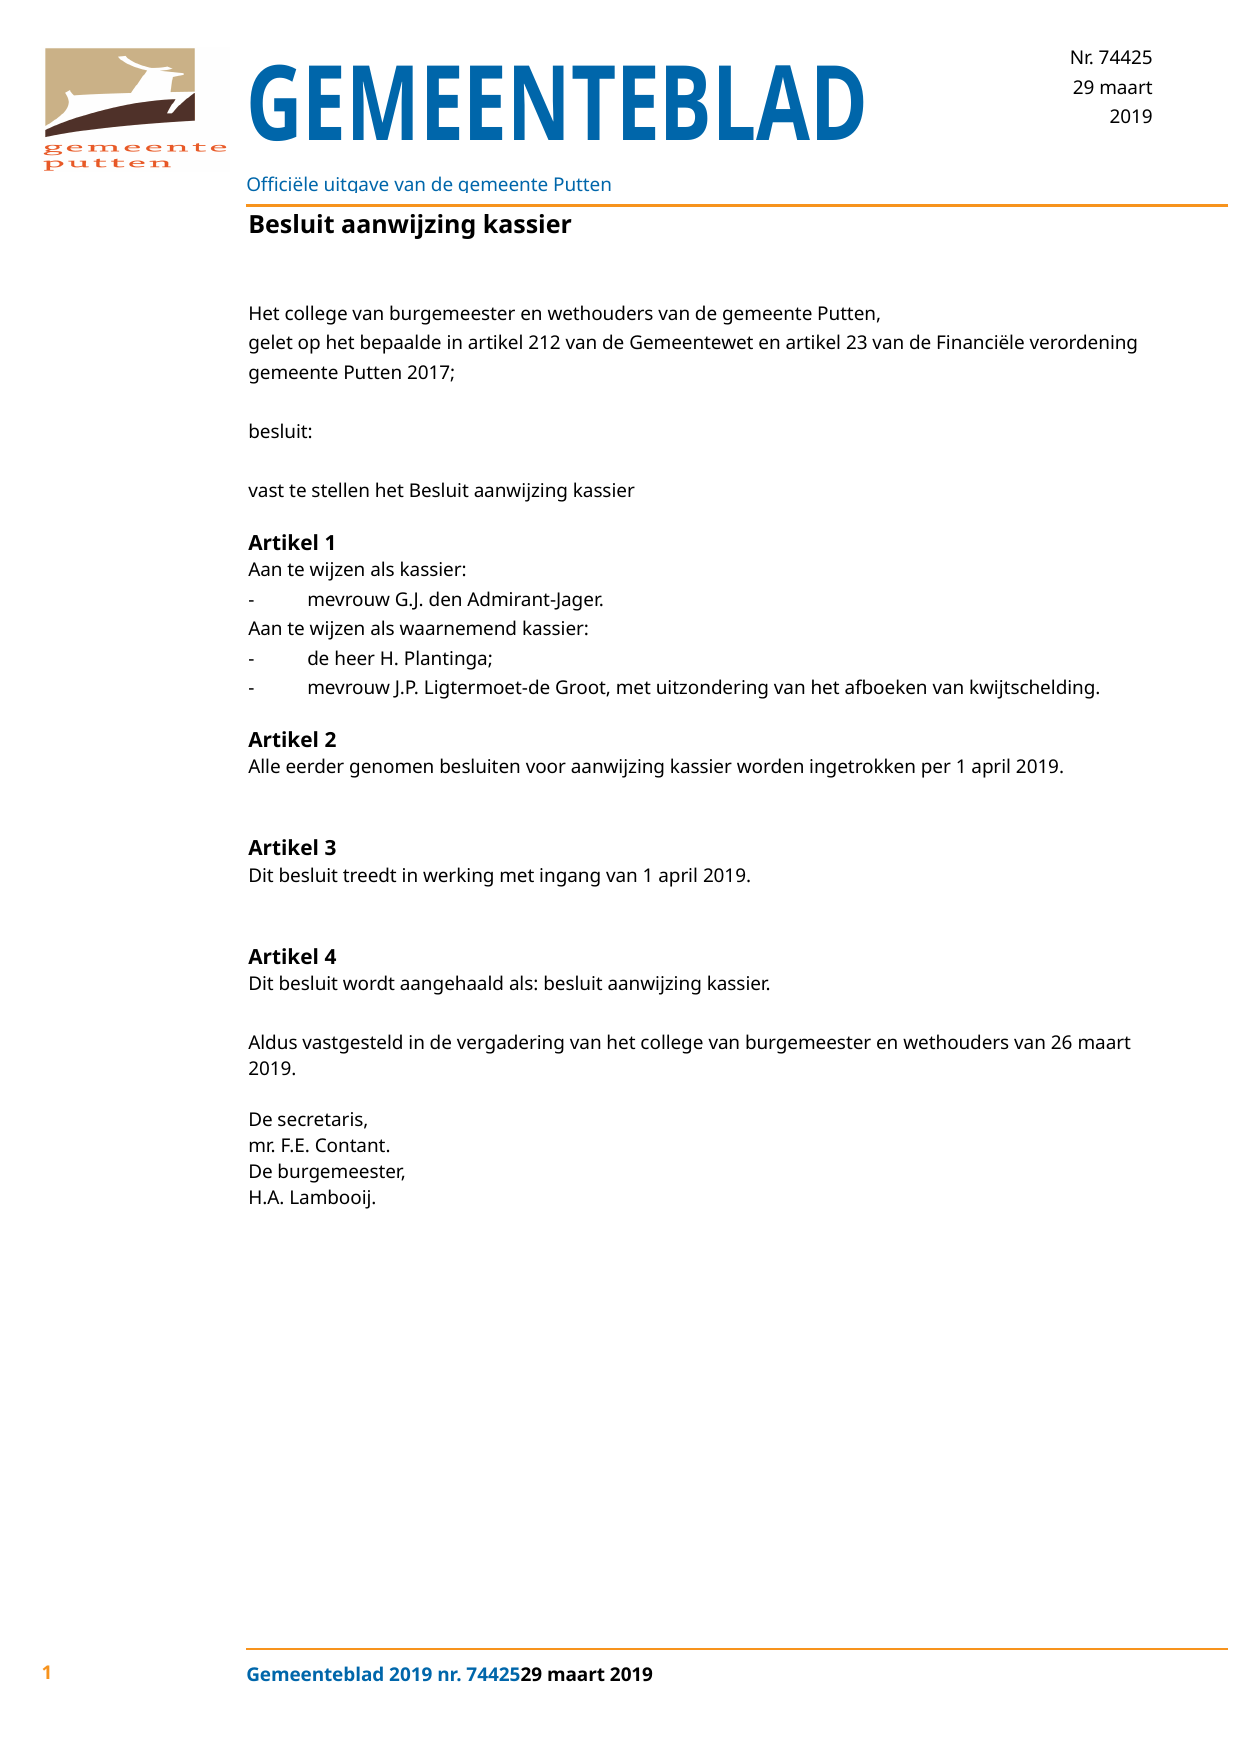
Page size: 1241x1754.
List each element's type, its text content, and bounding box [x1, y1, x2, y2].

picture [41, 47, 231, 172]
text Alle eerder genomen besluiten voor aanwijzing kassier worden ingetrokken per 1 april 2019. [248, 753, 1152, 779]
text besluit: [248, 418, 1152, 444]
text Artikel 1 [248, 528, 1152, 556]
text Artikel 2 [248, 725, 1152, 753]
text De burgemeester, [248, 1158, 1152, 1184]
text gelet op het bepaalde in artikel 212 van de Gemeentewet en artikel 23 van de Financiële verordening gemeente Putten 2017; [248, 329, 1152, 385]
text Dit besluit wordt aangehaald als: besluit aanwijzing kassier. [248, 970, 1152, 996]
list mevrouw J.P. Ligtermoet-de Groot, met uitzondering van het afboeken van kwijtschelding. [248, 674, 1152, 700]
text Het college van burgemeester en wethouders van de gemeente Putten, [248, 300, 1152, 326]
text De secretaris, [248, 1107, 1152, 1132]
text Aan te wijzen als kassier: [248, 556, 1152, 582]
text H.A. Lambooij. [248, 1184, 1152, 1209]
text Besluit aanwijzing kassier [248, 207, 1152, 241]
list mevrouw G.J. den Admirant-Jager. [248, 586, 1152, 612]
text vast te stellen het Besluit aanwijzing kassier [248, 477, 1152, 503]
list de heer H. Plantinga; [248, 645, 1152, 671]
text Aldus vastgesteld in de vergadering van het college van burgemeester en wethouders van 26 maart 2019. [248, 1029, 1152, 1081]
text Artikel 4 [248, 942, 1152, 970]
text Dit besluit treedt in werking met ingang van 1 april 2019. [248, 862, 1152, 888]
text mr. F.E. Contant. [248, 1132, 1152, 1158]
text Artikel 3 [248, 833, 1152, 862]
text Aan te wijzen als waarnemend kassier: [248, 615, 1152, 641]
